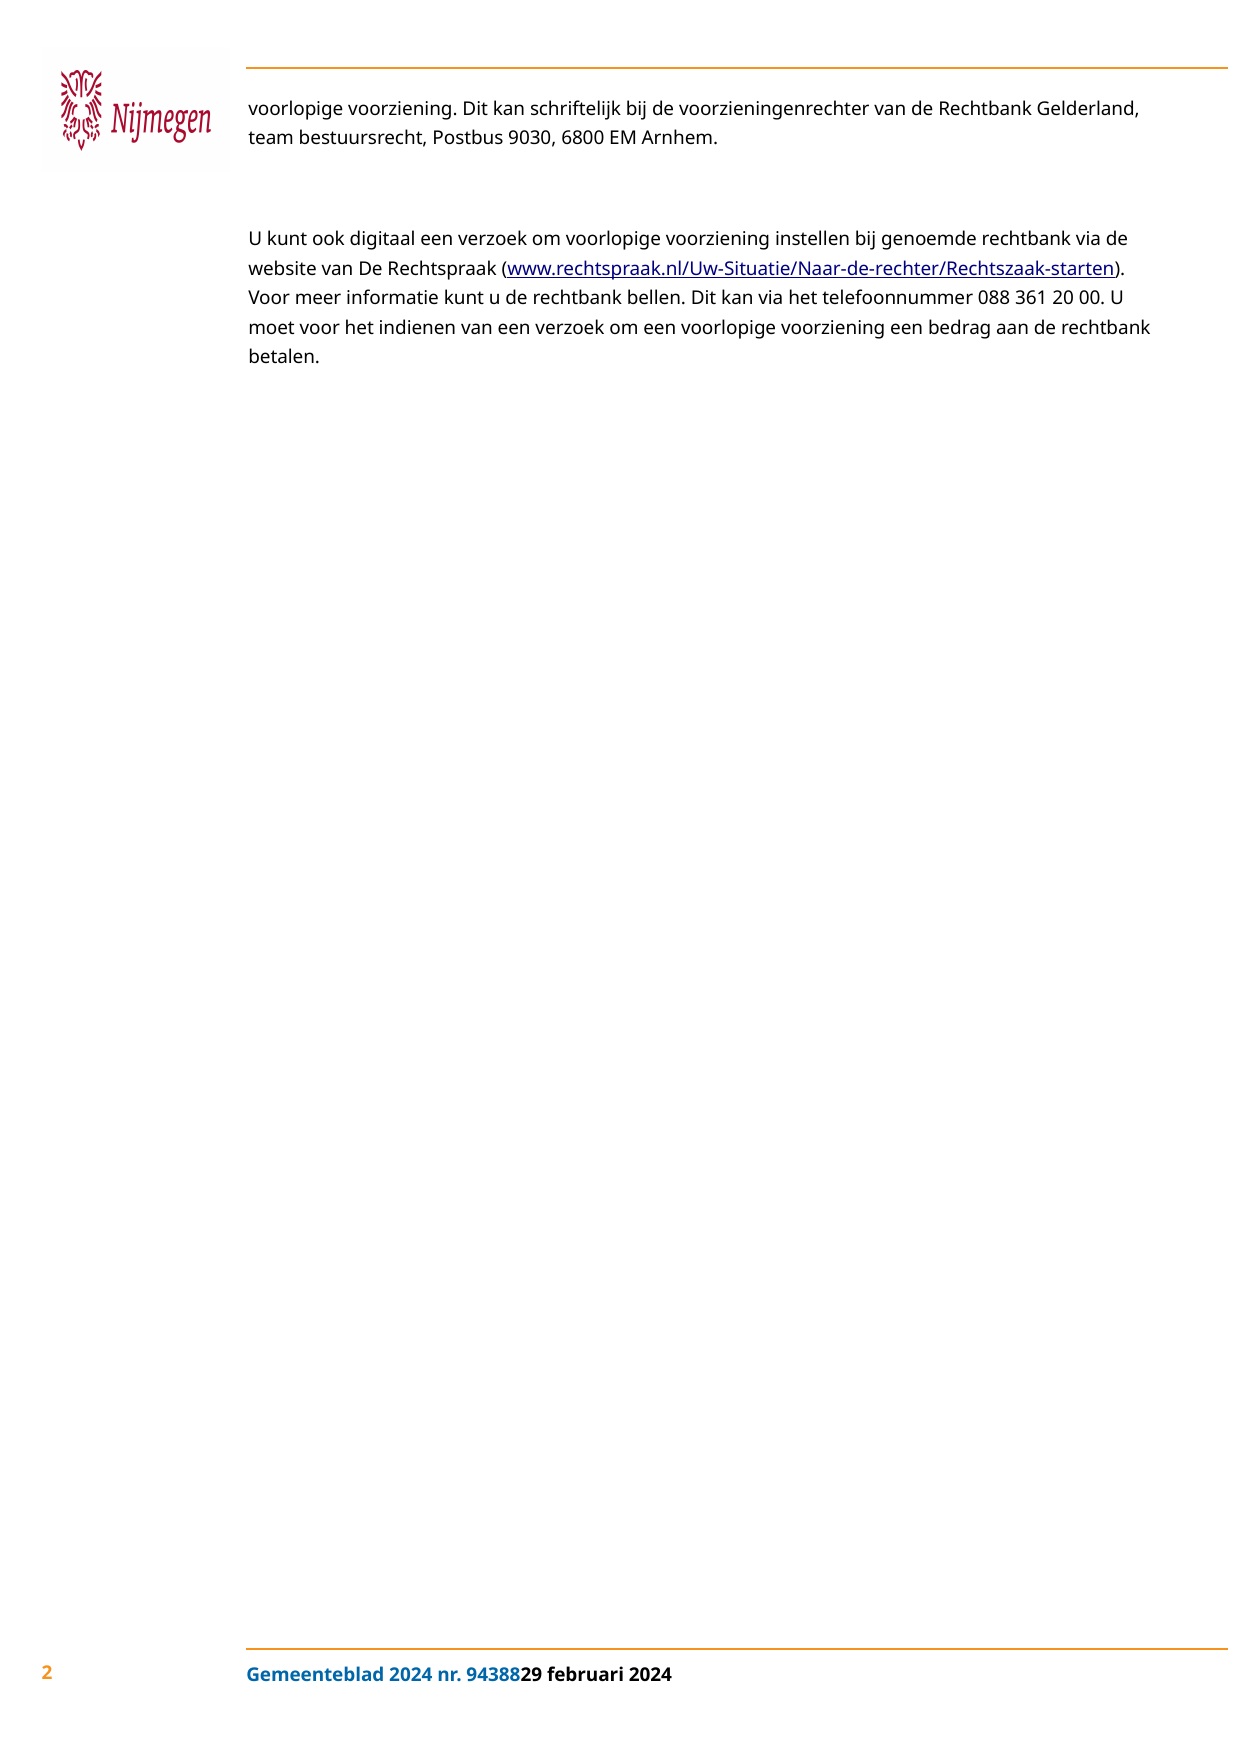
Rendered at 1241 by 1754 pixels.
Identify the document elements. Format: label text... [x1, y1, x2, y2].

text voorlopige voorziening. Dit kan schriftelijk bij de voorzieningenrechter van de Rechtbank Gelderland, team bestuursrecht, Postbus 9030, 6800 EM Arnhem. [248, 95, 1152, 150]
picture [41, 47, 231, 172]
text U kunt ook digitaal een verzoek om voorlopige voorziening instellen bij genoemde rechtbank via de website van De Rechtspraak (www.rechtspraak.nl/Uw-Situatie/Naar-de-rechter/Rechtszaak-starten). Voor meer informatie kunt u de rechtbank bellen. Dit kan via het telefoonnummer 088 361 20 00. U moet voor het indienen van een verzoek om een voorlopige voorziening een bedrag aan de rechtbank betalen. [248, 225, 1152, 369]
